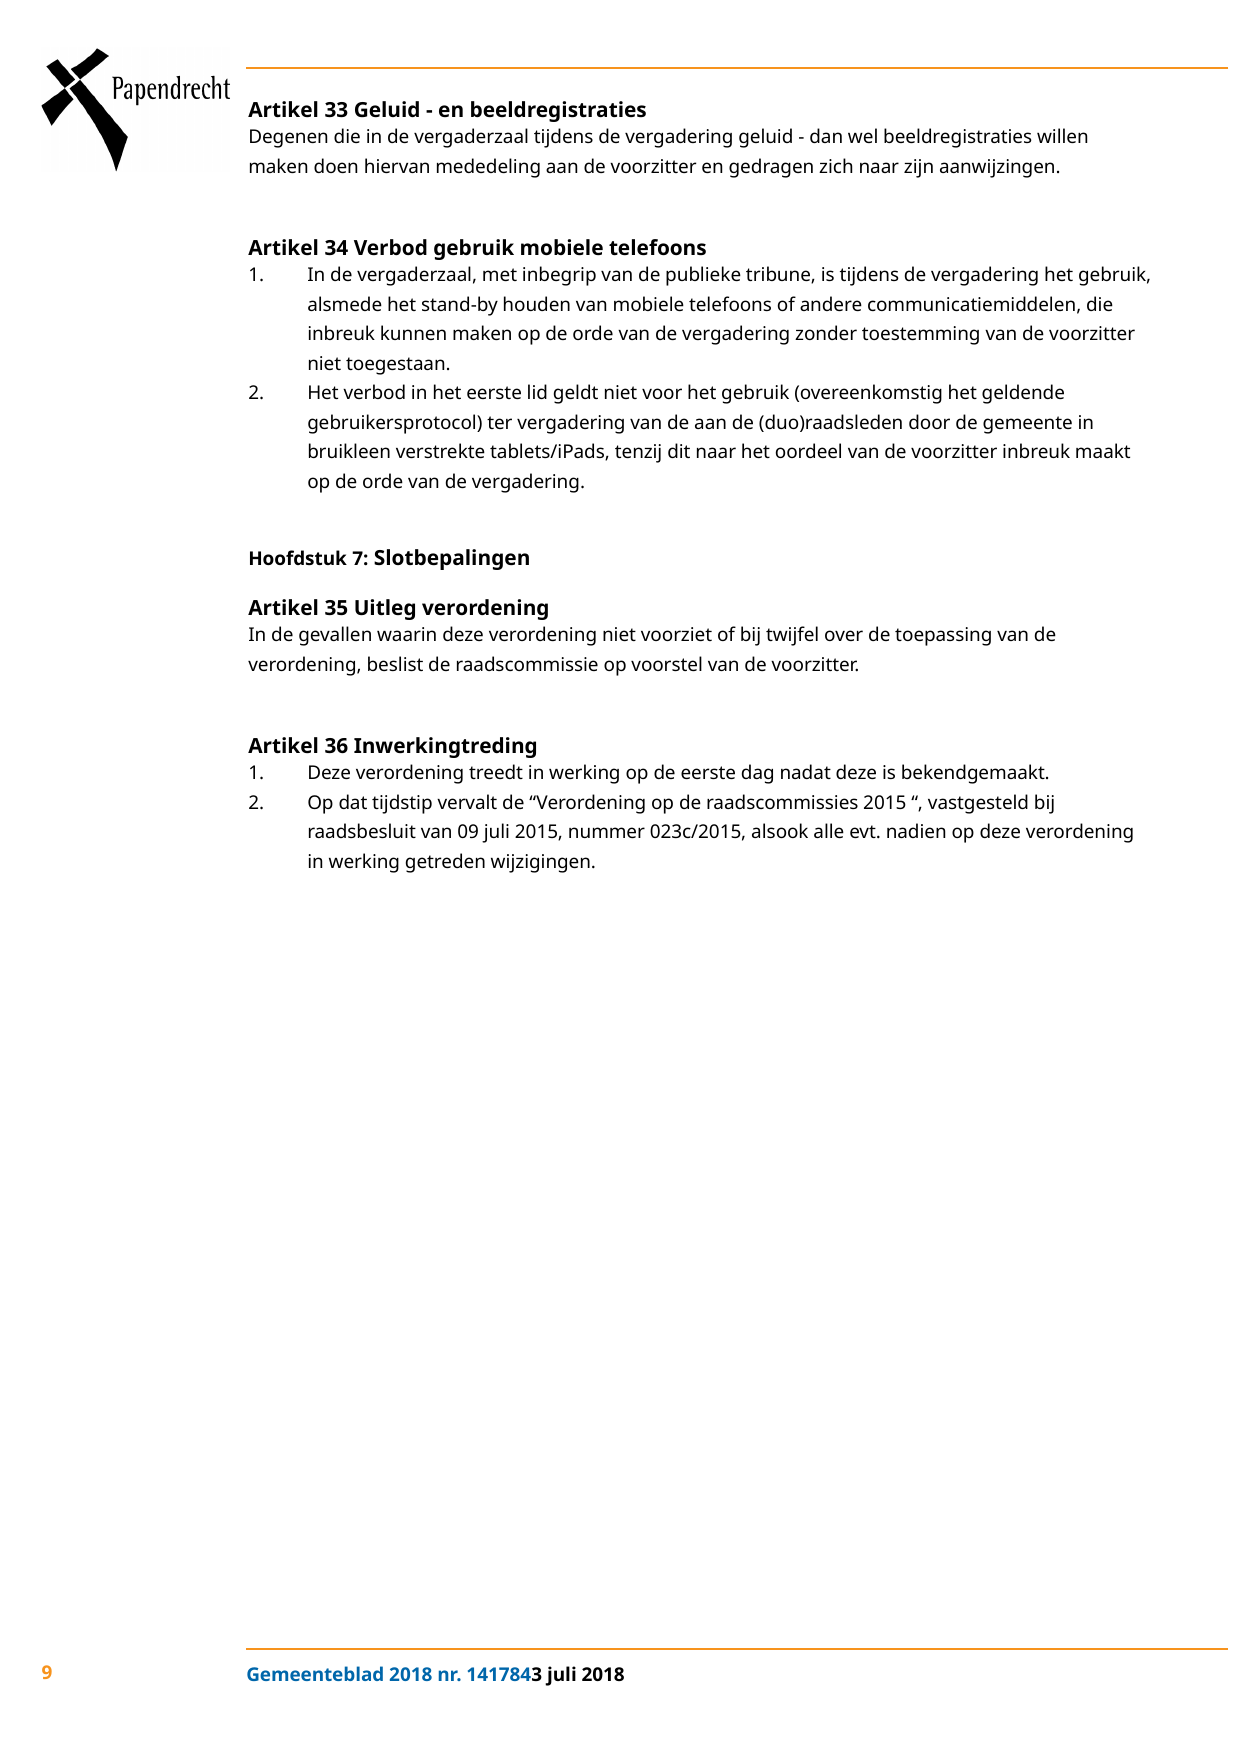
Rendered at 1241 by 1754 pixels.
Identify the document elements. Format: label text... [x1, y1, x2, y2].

list In de vergaderzaal, met inbegrip van de publieke tribune, is tijdens de vergadering het gebruik, alsmede het stand-by houden van mobiele telefoons of andere communicatiemiddelen, die inbreuk kunnen maken op de orde van de vergadering zonder toestemming van de voorzitter niet toegestaan. [248, 261, 1152, 376]
list Op dat tijdstip vervalt de “Verordening op de raadscommissies 2015 “, vastgesteld bij raadsbesluit van 09 juli 2015, nummer 023c/2015, alsook alle evt. nadien op deze verordening in werking getreden wijzigingen. [248, 789, 1152, 874]
text Artikel 36 Inwerkingtreding [248, 731, 1152, 759]
text Artikel 34 Verbod gebruik mobiele telefoons [248, 233, 1152, 261]
text Artikel 33 Geluid - en beeldregistraties [248, 95, 1152, 123]
picture [41, 47, 231, 172]
text Hoofdstuk 7: Slotbepalingen [248, 543, 1152, 572]
text Degenen die in de vergaderzaal tijdens de vergadering geluid - dan wel beeldregistraties willen maken doen hiervan mededeling aan de voorzitter en gedragen zich naar zijn aanwijzingen. [248, 123, 1152, 178]
text In de gevallen waarin deze verordening niet voorziet of bij twijfel over de toepassing van de verordening, beslist de raadscommissie op voorstel van de voorzitter. [248, 621, 1152, 677]
list Het verbod in het eerste lid geldt niet voor het gebruik (overeenkomstig het geldende gebruikersprotocol) ter vergadering van de aan de (duo)raadsleden door de gemeente in bruikleen verstrekte tablets/iPads, tenzij dit naar het oordeel van de voorzitter inbreuk maakt op de orde van de vergadering. [248, 379, 1152, 494]
list Deze verordening treedt in werking op de eerste dag nadat deze is bekendgemaakt. [248, 759, 1152, 785]
text Artikel 35 Uitleg verordening [248, 593, 1152, 621]
